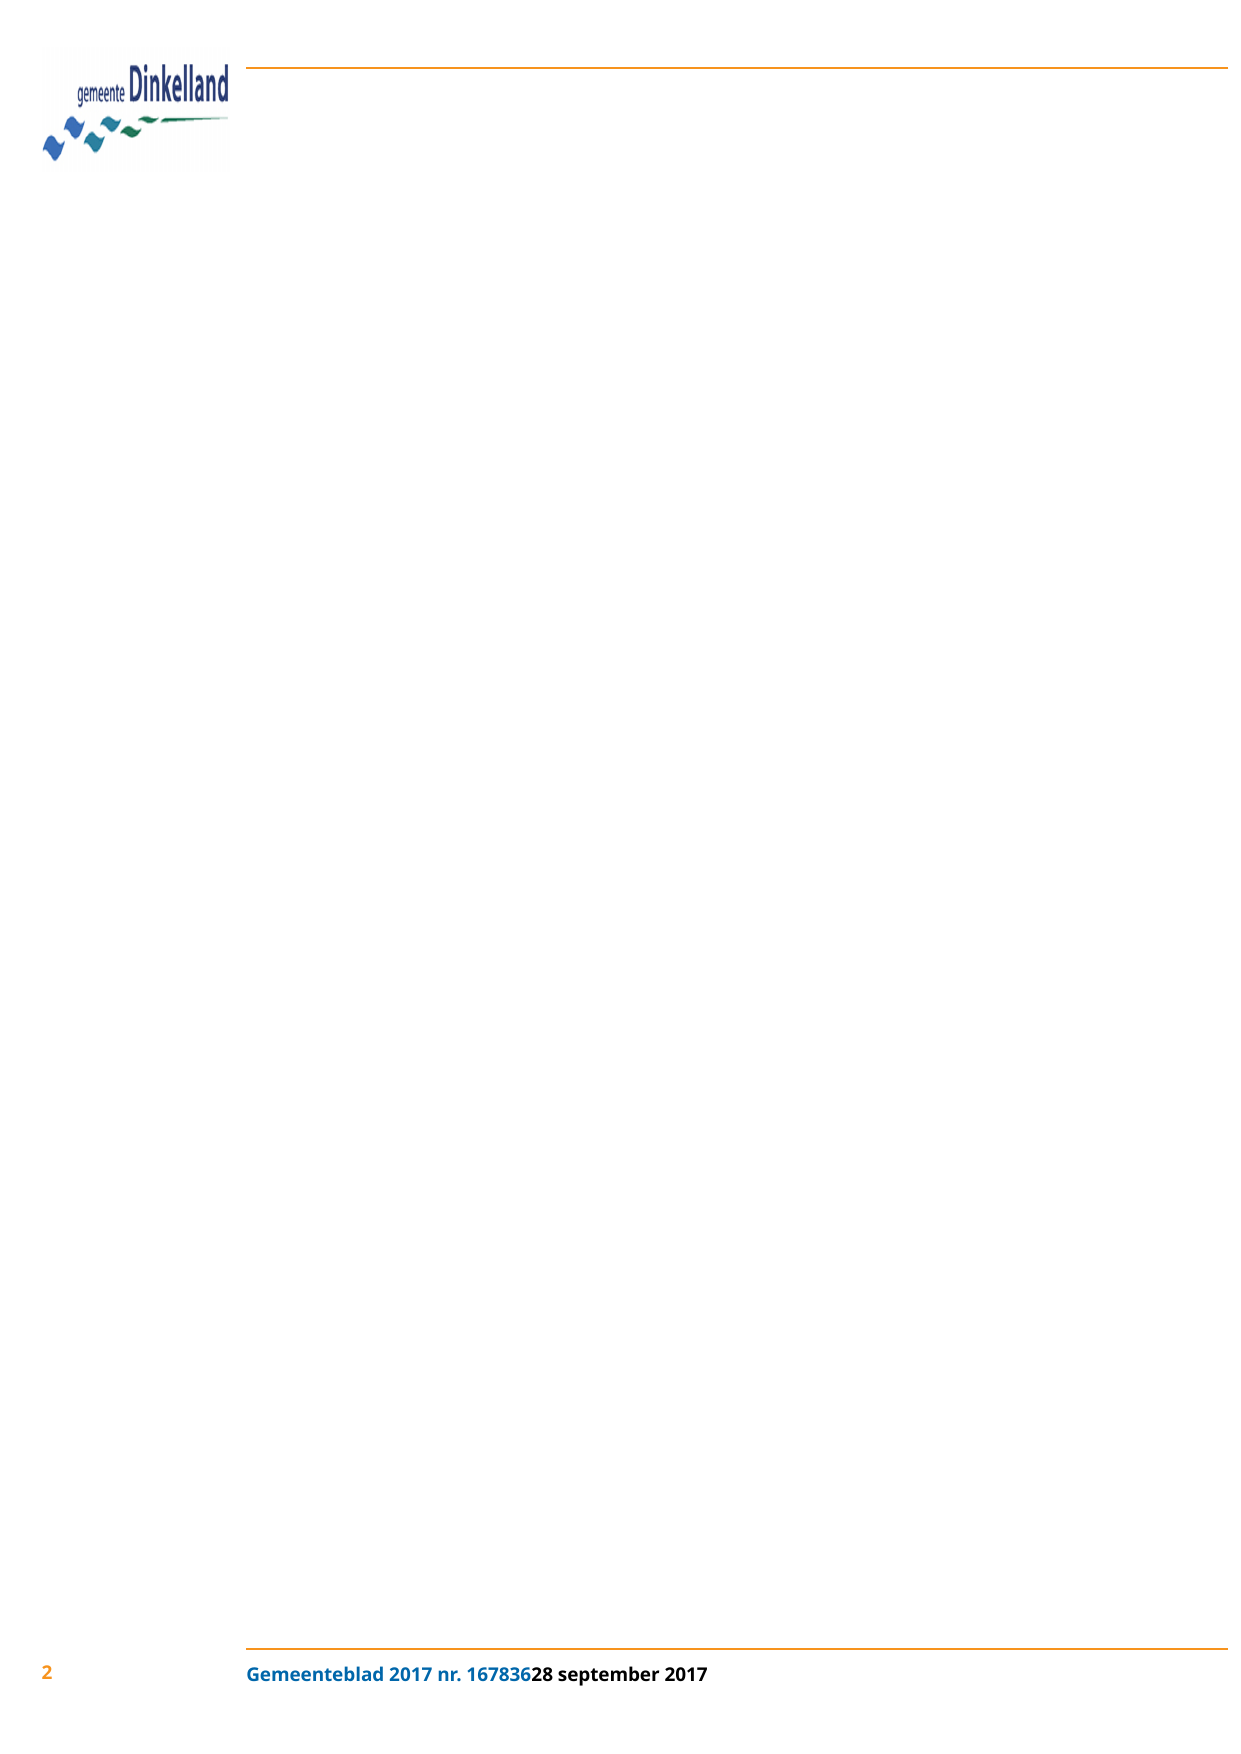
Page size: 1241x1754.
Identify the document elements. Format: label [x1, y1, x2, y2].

picture [41, 47, 231, 172]
